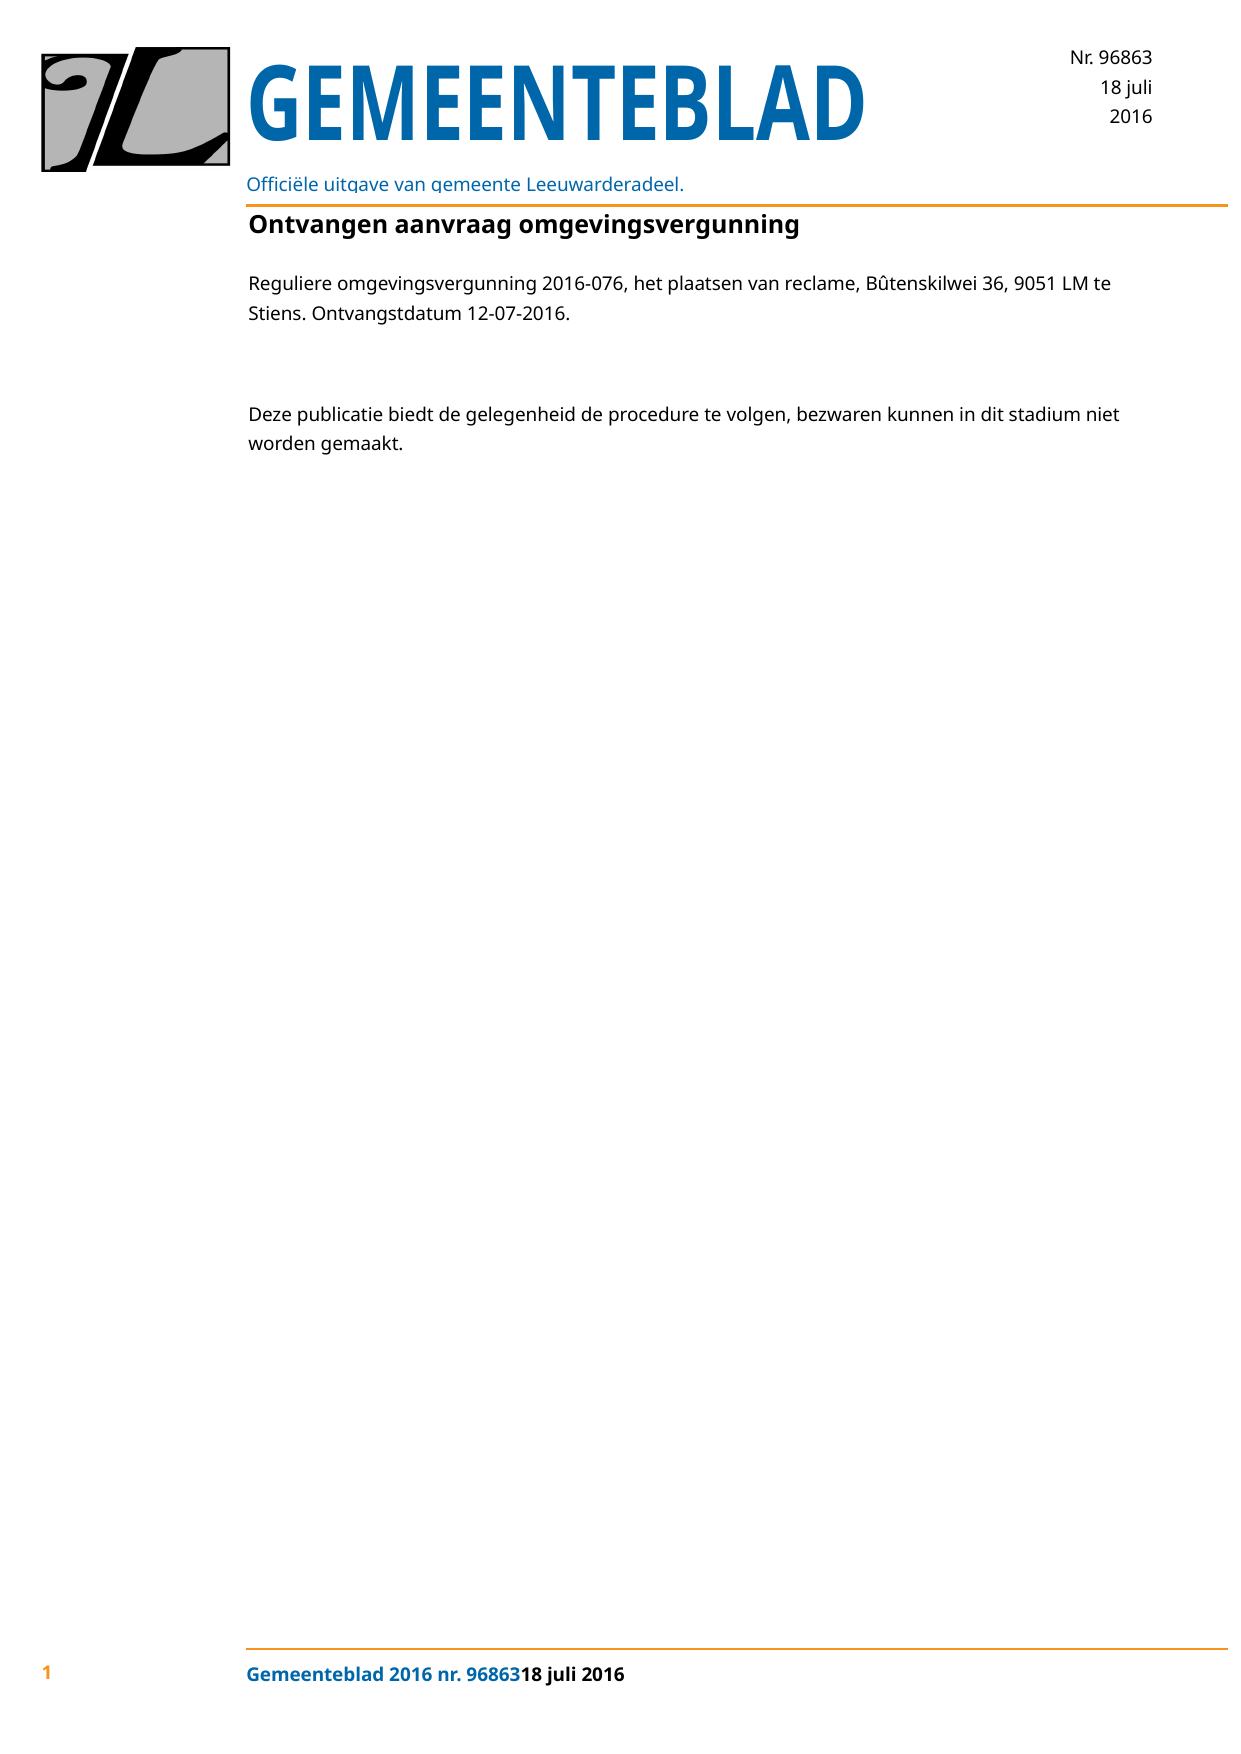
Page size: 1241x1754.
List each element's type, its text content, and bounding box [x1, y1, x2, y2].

text Deze publicatie biedt de gelegenheid de procedure te volgen, bezwaren kunnen in dit stadium niet worden gemaakt. [248, 401, 1152, 456]
text Ontvangen aanvraag omgevingsvergunning [248, 207, 1152, 241]
text Reguliere omgevingsvergunning 2016-076, het plaatsen van reclame, Bûtenskilwei 36, 9051 LM te Stiens. Ontvangstdatum 12-07-2016. [248, 270, 1152, 326]
picture [41, 47, 231, 172]
